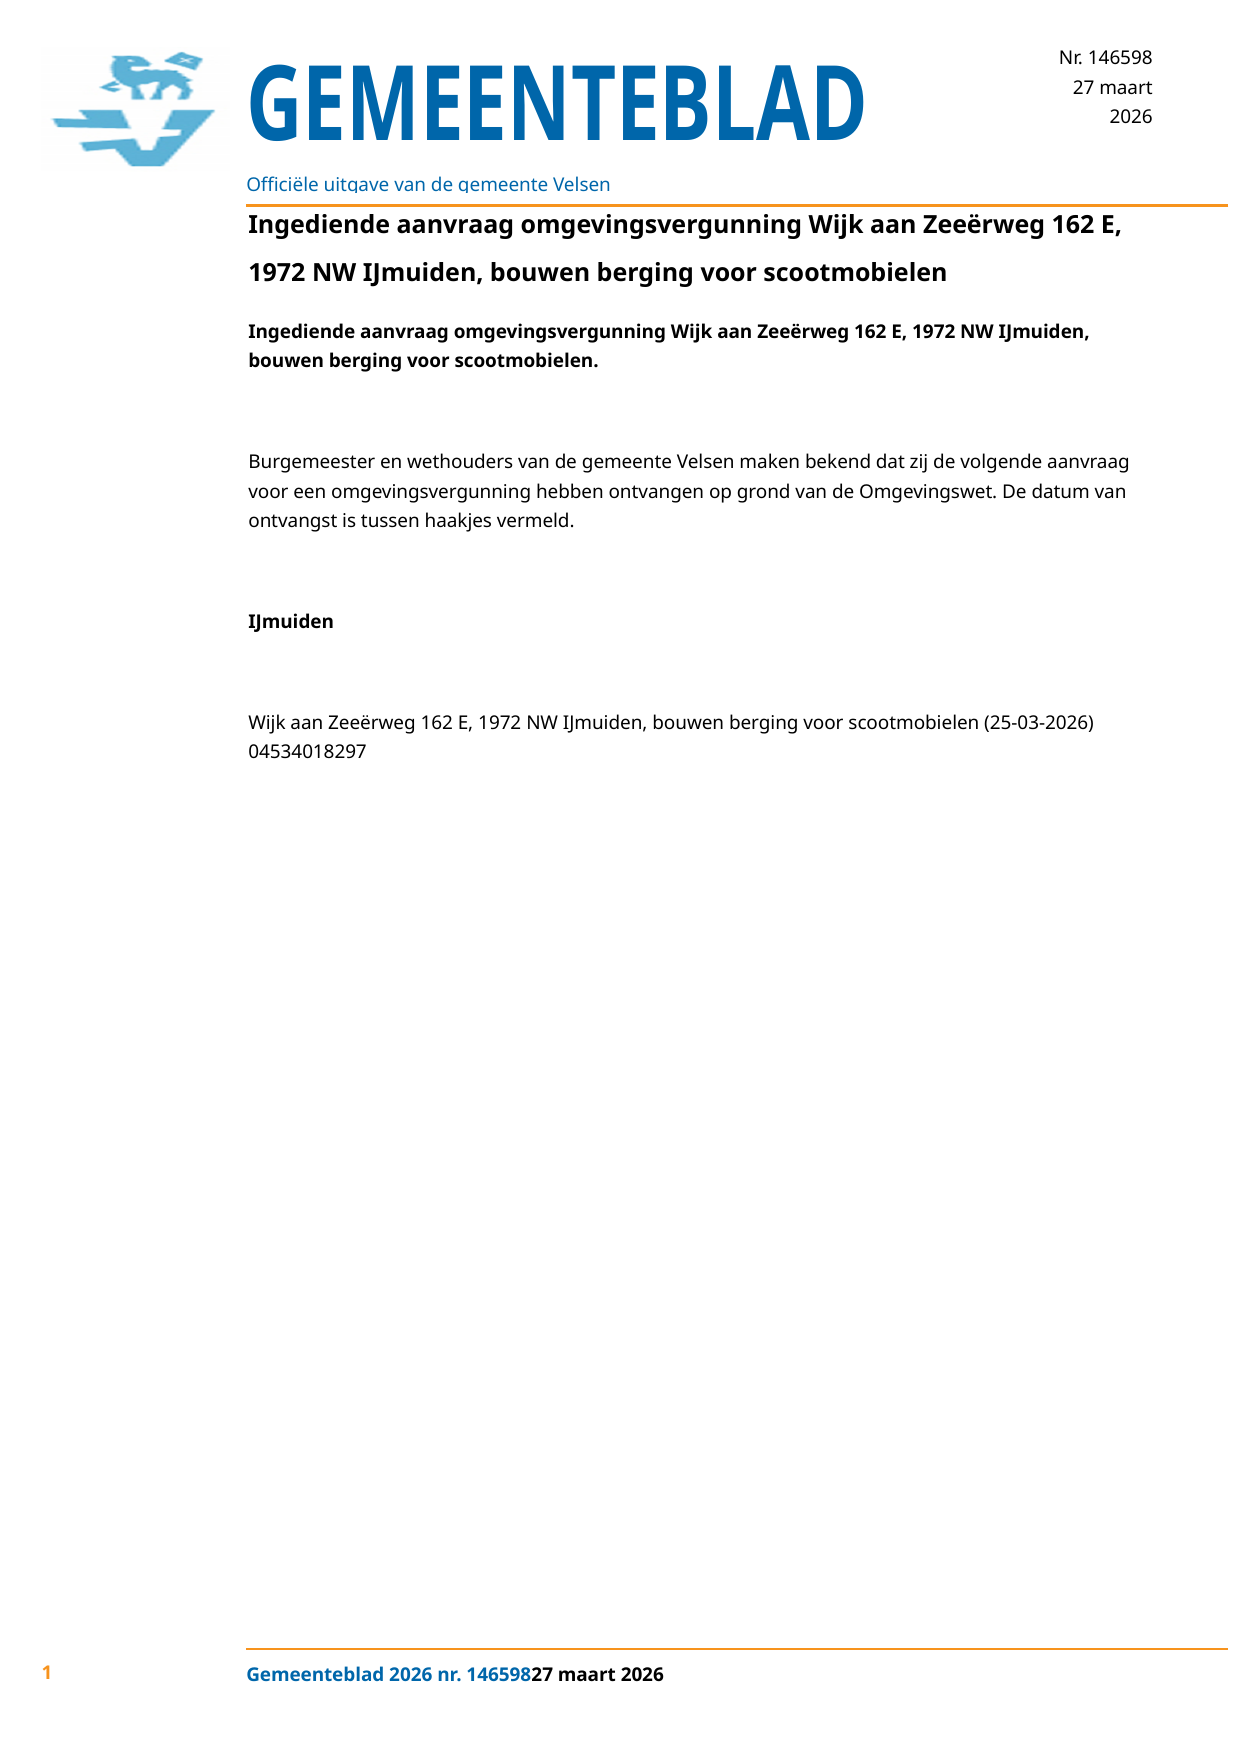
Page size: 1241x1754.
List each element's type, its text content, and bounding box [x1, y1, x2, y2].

text IJmuiden [248, 608, 1152, 634]
text Ingediende aanvraag omgevingsvergunning Wijk aan Zeeërweg 162 E, 1972 NW IJmuiden, bouwen berging voor scootmobielen [248, 207, 1152, 288]
text Ingediende aanvraag omgevingsvergunning Wijk aan Zeeërweg 162 E, 1972 NW IJmuiden, bouwen berging voor scootmobielen. [248, 318, 1152, 373]
text Wijk aan Zeeërweg 162 E, 1972 NW IJmuiden, bouwen berging voor scootmobielen (25-03-2026) 04534018297 [248, 709, 1152, 764]
text Burgemeester en wethouders van de gemeente Velsen maken bekend dat zij de volgende aanvraag voor een omgevingsvergunning hebben ontvangen op grond van de Omgevingswet. De datum van ontvangst is tussen haakjes vermeld. [248, 448, 1152, 533]
picture [41, 47, 231, 172]
